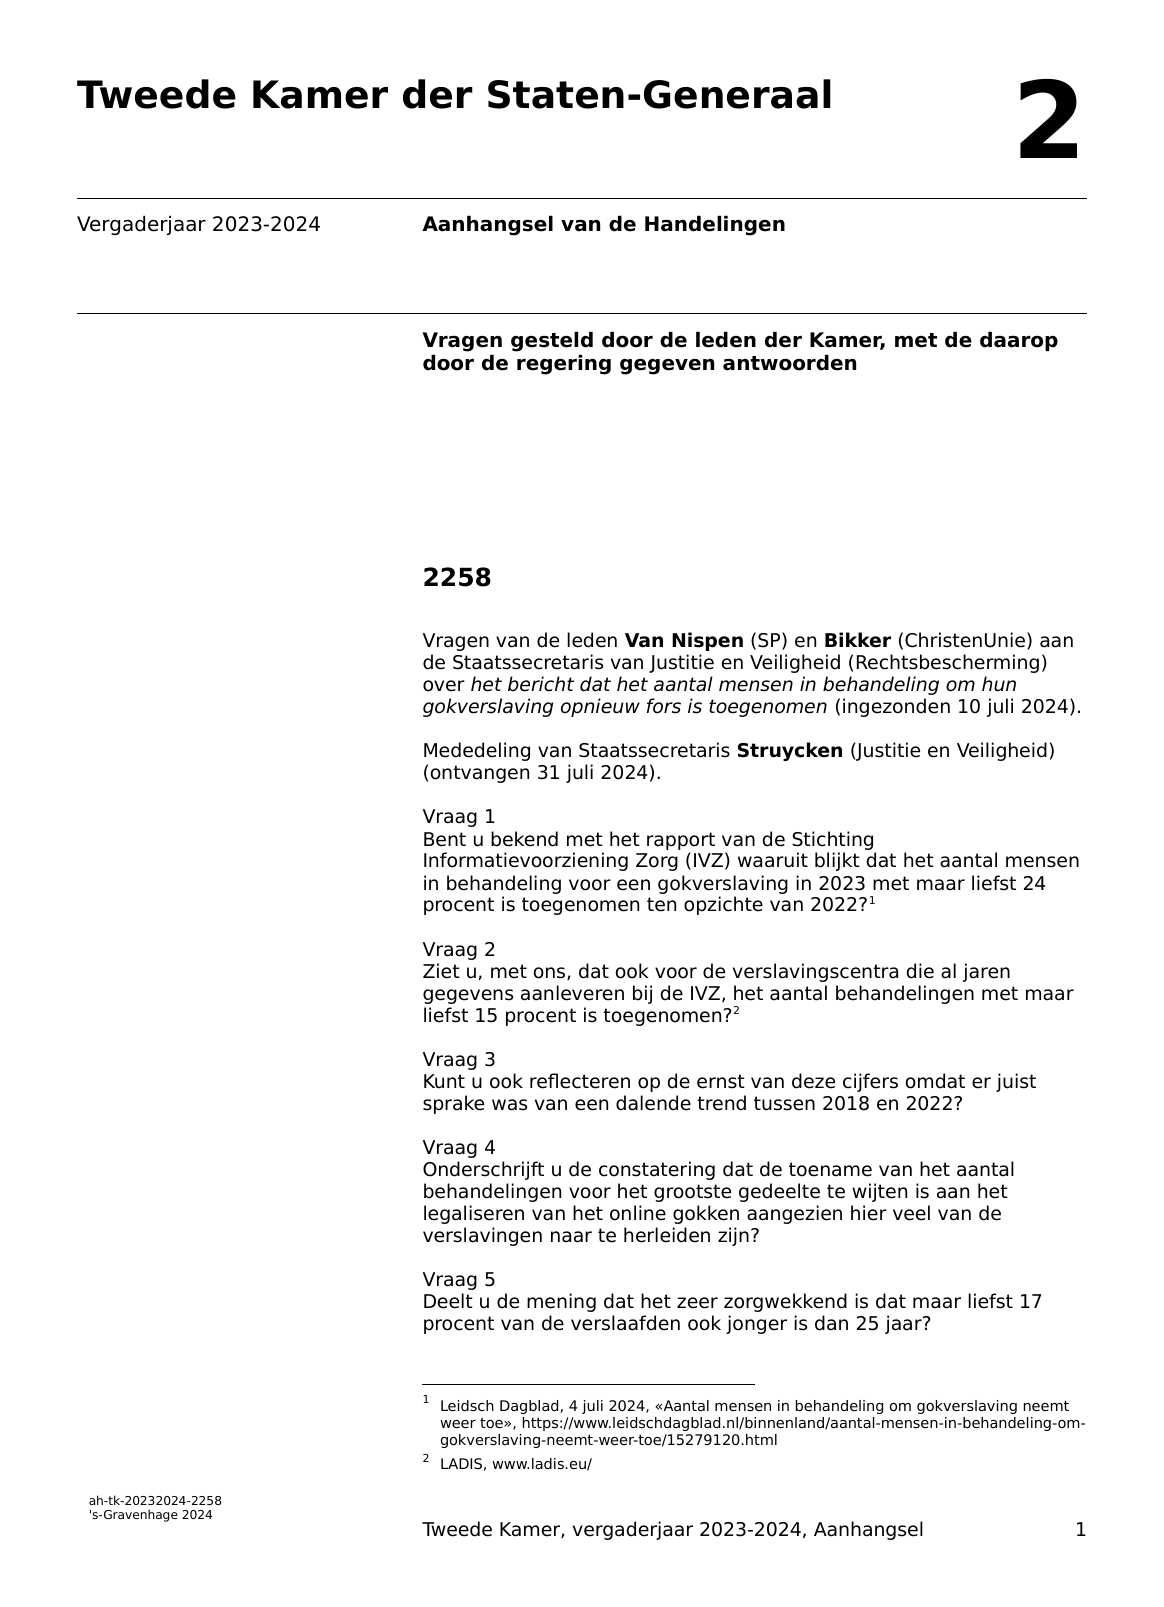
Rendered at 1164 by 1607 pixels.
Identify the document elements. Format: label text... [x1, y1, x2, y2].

table_cell Vergaderjaar 2023-2024 [77, 199, 422, 313]
table_cell [77, 314, 422, 375]
text Vraag 3 [422, 1049, 1087, 1071]
text Onderschrijft u de constatering dat de toename van het aantal behandelingen voor het grootste gedeelte te wijten is aan het legaliseren van het online gokken aangezien hier veel van de verslavingen naar te herleiden zijn? [422, 1159, 1087, 1247]
text Vragen van de leden Van Nispen (SP) en Bikker (ChristenUnie) aan de Staatssecretaris van Justitie en Veiligheid (Rechtsbescherming) over het bericht dat het aantal mensen in behandeling om hun gokverslaving opnieuw fors is toegenomen (ingezonden 10 juli 2024). [422, 630, 1087, 718]
text Vraag 1 [422, 806, 1087, 828]
table_header 2 [886, 59, 1087, 198]
text 2258 [422, 563, 1087, 592]
text 's-Gravenhage 2024 [88, 1508, 323, 1522]
text Leidsch Dagblad, 4 juli 2024, «Aantal mensen in behandeling om gokverslaving neemt weer toe», https://www.leidschdagblad.nl/binnenland/aantal-mensen-in-behandeling-om-gokverslaving-neemt-weer-toe/15279120.html [422, 1393, 1087, 1449]
text Vraag 2 [422, 938, 1087, 961]
text Deelt u de mening dat het zeer zorgwekkend is dat maar liefst 17 procent van de verslaafden ook jonger is dan 25 jaar? [422, 1291, 1087, 1335]
text Bent u bekend met het rapport van de Stichting Informatievoorziening Zorg (IVZ) waaruit blijkt dat het aantal mensen in behandeling voor een gokverslaving in 2023 met maar liefst 24 procent is toegenomen ten opzichte van 2022? [422, 828, 1087, 916]
text ah-tk-20232024-2258 [88, 1494, 323, 1508]
text Vraag 4 [422, 1137, 1087, 1159]
table_header Tweede Kamer der Staten-Generaal [77, 59, 886, 198]
text Mededeling van Staatssecretaris Struycken (Justitie en Veiligheid) (ontvangen 31 juli 2024). [422, 740, 1087, 784]
text Kunt u ook reflecteren op de ernst van deze cijfers omdat er juist sprake was van een dalende trend tussen 2018 en 2022? [422, 1071, 1087, 1114]
table_cell Vragen gesteld door de leden der Kamer, met de daarop door de regering gegeven antwoorden [422, 314, 1087, 375]
text Vraag 5 [422, 1269, 1087, 1291]
text LADIS, www.ladis.eu/ [422, 1452, 1087, 1474]
table_cell Aanhangsel van de Handelingen [422, 199, 1087, 313]
text Ziet u, met ons, dat ook voor de verslavingscentra die al jaren gegevens aanleveren bij de IVZ, het aantal behandelingen met maar liefst 15 procent is toegenomen? [422, 961, 1087, 1026]
